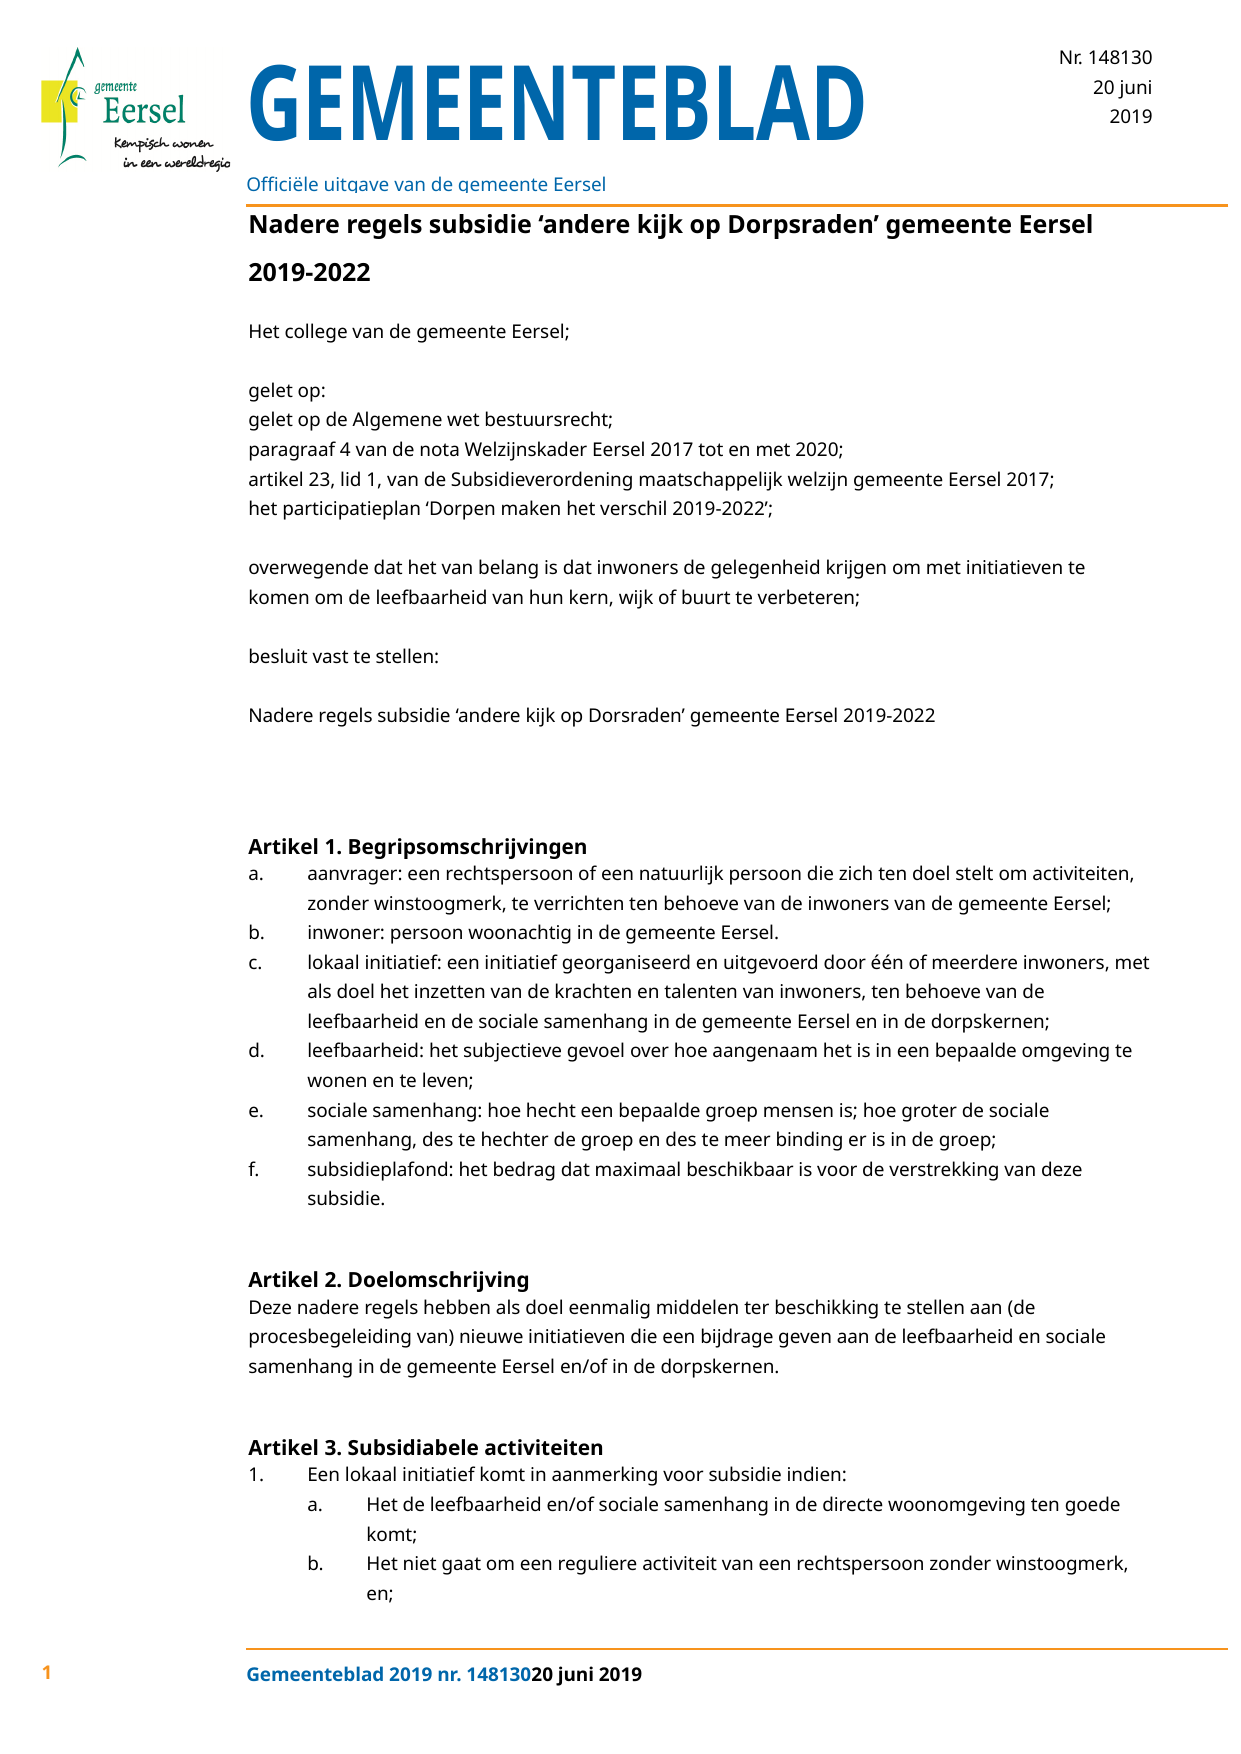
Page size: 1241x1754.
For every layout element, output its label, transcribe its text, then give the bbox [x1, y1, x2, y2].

text gelet op de Algemene wet bestuursrecht; [248, 407, 1152, 432]
list subsidieplafond: het bedrag dat maximaal beschikbaar is voor de verstrekking van deze subsidie. [248, 1156, 1152, 1211]
text het participatieplan ‘Dorpen maken het verschil 2019-2022’; [248, 495, 1152, 521]
text Artikel 2. Doelomschrijving [248, 1266, 1152, 1294]
list lokaal initiatief: een initiatief georganiseerd en uitgevoerd door één of meerdere inwoners, met als doel het inzetten van de krachten en talenten van inwoners, ten behoeve van de leefbaarheid en de sociale samenhang in de gemeente Eersel en in de dorpskernen; [248, 949, 1152, 1034]
text Nadere regels subsidie ‘andere kijk op Dorsraden’ gemeente Eersel 2019-2022 [248, 702, 1152, 728]
list sociale samenhang: hoe hecht een bepaalde groep mensen is; hoe groter de sociale samenhang, des te hechter de groep en des te meer binding er is in de groep; [248, 1097, 1152, 1152]
list inwoner: persoon woonachtig in de gemeente Eersel. [248, 919, 1152, 945]
text Artikel 3. Subsidiabele activiteiten [248, 1433, 1152, 1462]
list Het de leefbaarheid en/of sociale samenhang in de directe woonomgeving ten goede komt; [307, 1491, 1152, 1547]
text Nadere regels subsidie ‘andere kijk op Dorpsraden’ gemeente Eersel 2019-2022 [248, 207, 1152, 288]
list Het niet gaat om een reguliere activiteit van een rechtspersoon zonder winstoogmerk, en; [307, 1550, 1152, 1606]
text Deze nadere regels hebben als doel eenmalig middelen ter beschikking te stellen aan (de procesbegeleiding van) nieuwe initiatieven die een bijdrage geven aan de leefbaarheid en sociale samenhang in de gemeente Eersel en/of in de dorpskernen. [248, 1294, 1152, 1379]
text overwegende dat het van belang is dat inwoners de gelegenheid krijgen om met initiatieven te komen om de leefbaarheid van hun kern, wijk of buurt te verbeteren; [248, 554, 1152, 610]
list leefbaarheid: het subjectieve gevoel over hoe aangenaam het is in een bepaalde omgeving te wonen en te leven; [248, 1038, 1152, 1093]
picture [41, 47, 231, 172]
list aanvrager: een rechtspersoon of een natuurlijk persoon die zich ten doel stelt om activiteiten, zonder winstoogmerk, te verrichten ten behoeve van de inwoners van de gemeente Eersel; [248, 860, 1152, 916]
text besluit vast te stellen: [248, 643, 1152, 669]
text Artikel 1. Begripsomschrijvingen [248, 832, 1152, 860]
text gelet op: [248, 377, 1152, 403]
list Een lokaal initiatief komt in aanmerking voor subsidie indien: [248, 1462, 1152, 1487]
text paragraaf 4 van de nota Welzijnskader Eersel 2017 tot en met 2020; [248, 436, 1152, 462]
text artikel 23, lid 1, van de Subsidieverordening maatschappelijk welzijn gemeente Eersel 2017; [248, 466, 1152, 492]
text Het college van de gemeente Eersel; [248, 318, 1152, 344]
